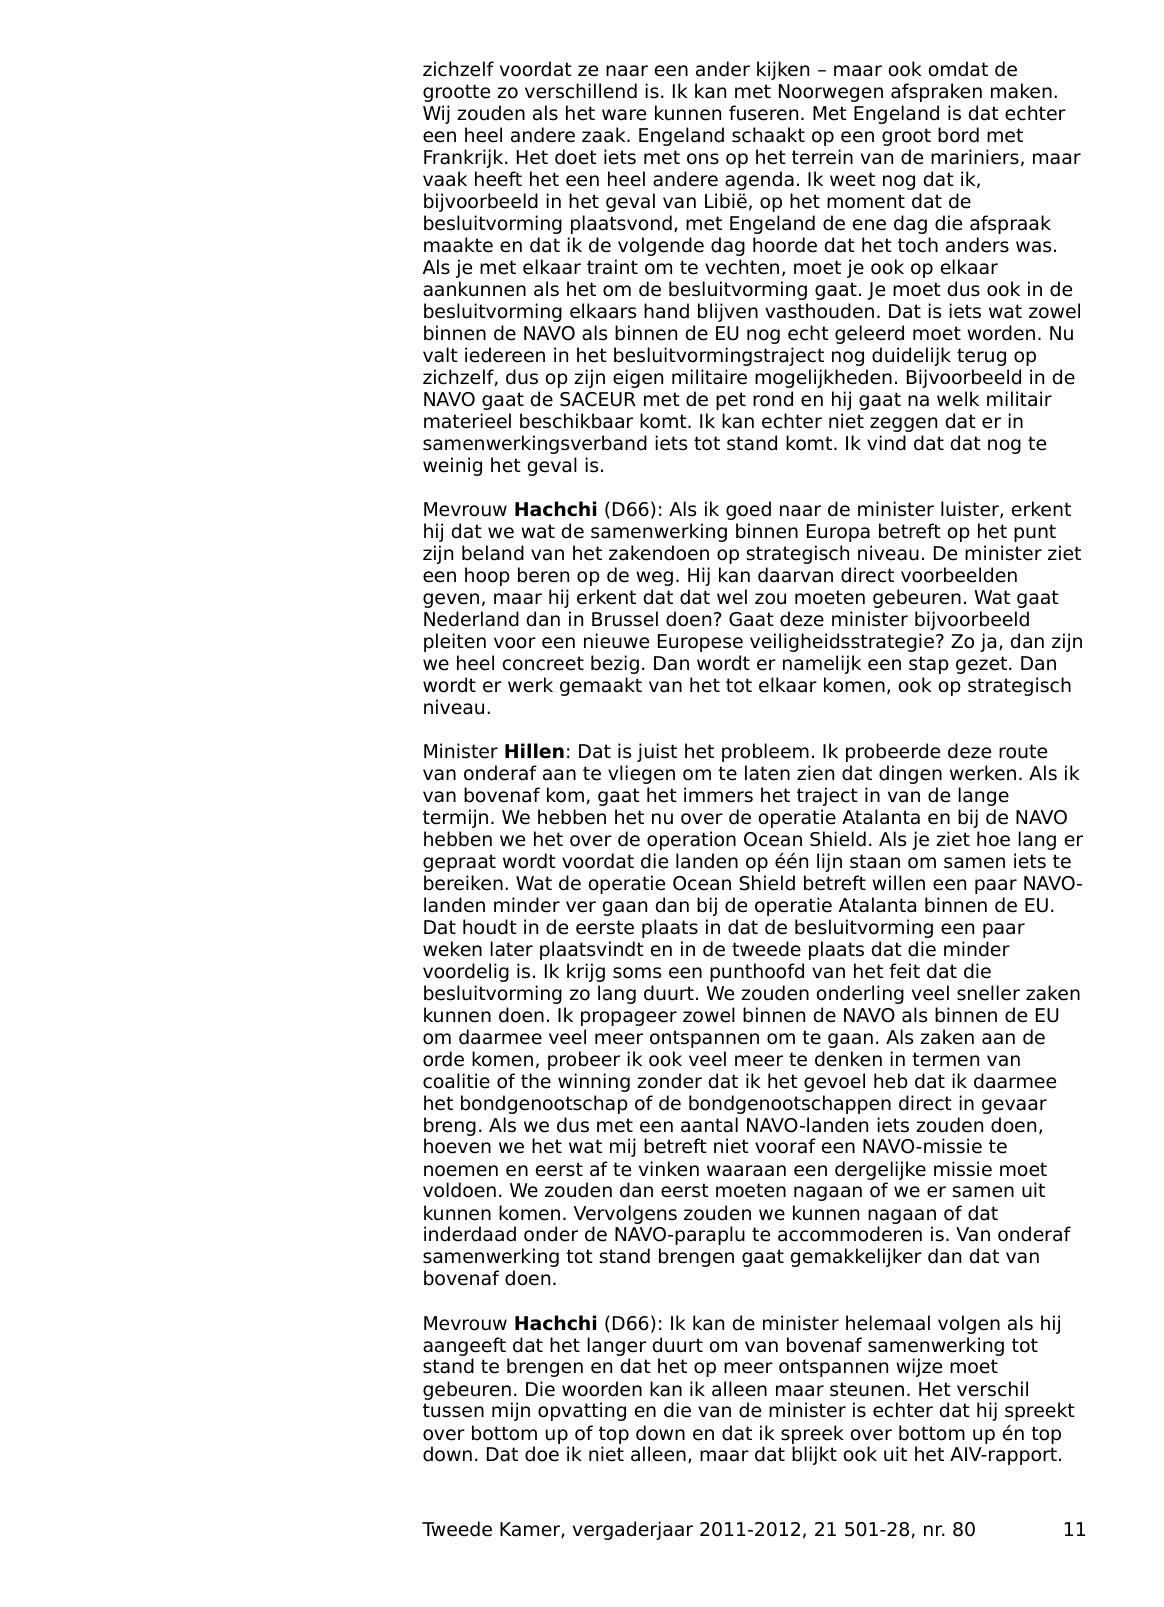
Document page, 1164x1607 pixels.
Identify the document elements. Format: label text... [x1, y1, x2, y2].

text Minister Hillen: Dat is juist het probleem. Ik probeerde deze route van onderaf aan te vliegen om te laten zien dat dingen werken. Als ik van bovenaf kom, gaat het immers het traject in van de lange termijn. We hebben het nu over de operatie Atalanta en bij de NAVO hebben we het over de operation Ocean Shield. Als je ziet hoe lang er gepraat wordt voordat die landen op één lijn staan om samen iets te bereiken. Wat de operatie Ocean Shield betreft willen een paar NAVO-landen minder ver gaan dan bij de operatie Atalanta binnen de EU. Dat houdt in de eerste plaats in dat de besluitvorming een paar weken later plaatsvindt en in de tweede plaats dat die minder voordelig is. Ik krijg soms een punthoofd van het feit dat die besluitvorming zo lang duurt. We zouden onderling veel sneller zaken kunnen doen. Ik propageer zowel binnen de NAVO als binnen de EU om daarmee veel meer ontspannen om te gaan. Als zaken aan de orde komen, probeer ik ook veel meer te denken in termen van coalitie of the winning zonder dat ik het gevoel heb dat ik daarmee het bondgenootschap of de bondgenootschappen direct in gevaar breng. Als we dus met een aantal NAVO-landen iets zouden doen, hoeven we het wat mij betreft niet vooraf een NAVO-missie te noemen en eerst af te vinken waaraan een dergelijke missie moet voldoen. We zouden dan eerst moeten nagaan of we er samen uit kunnen komen. Vervolgens zouden we kunnen nagaan of dat inderdaad onder de NAVO-paraplu te accommoderen is. Van onderaf samenwerking tot stand brengen gaat gemakkelijker dan dat van bovenaf doen. [422, 741, 1087, 1290]
text Mevrouw Hachchi (D66): Als ik goed naar de minister luister, erkent hij dat we wat de samenwerking binnen Europa betreft op het punt zijn beland van het zakendoen op strategisch niveau. De minister ziet een hoop beren op de weg. Hij kan daarvan direct voorbeelden geven, maar hij erkent dat dat wel zou moeten gebeuren. Wat gaat Nederland dan in Brussel doen? Gaat deze minister bijvoorbeeld pleiten voor een nieuwe Europese veiligheidsstrategie? Zo ja, dan zijn we heel concreet bezig. Dan wordt er namelijk een stap gezet. Dan wordt er werk gemaakt van het tot elkaar komen, ook op strategisch niveau. [422, 499, 1087, 719]
text Mevrouw Hachchi (D66): Ik kan de minister helemaal volgen als hij aangeeft dat het langer duurt om van bovenaf samenwerking tot stand te brengen en dat het op meer ontspannen wijze moet gebeuren. Die woorden kan ik alleen maar steunen. Het verschil tussen mijn opvatting en die van de minister is echter dat hij spreekt over bottom up of top down en dat ik spreek over bottom up én top down. Dat doe ik niet alleen, maar dat blijkt ook uit het AIV-rapport. [422, 1312, 1087, 1466]
text zichzelf voordat ze naar een ander kijken – maar ook omdat de grootte zo verschillend is. Ik kan met Noorwegen afspraken maken. Wij zouden als het ware kunnen fuseren. Met Engeland is dat echter een heel andere zaak. Engeland schaakt op een groot bord met Frankrijk. Het doet iets met ons op het terrein van de mariniers, maar vaak heeft het een heel andere agenda. Ik weet nog dat ik, bijvoorbeeld in het geval van Libië, op het moment dat de besluitvorming plaatsvond, met Engeland de ene dag die afspraak maakte en dat ik de volgende dag hoorde dat het toch anders was. Als je met elkaar traint om te vechten, moet je ook op elkaar aankunnen als het om de besluitvorming gaat. Je moet dus ook in de besluitvorming elkaars hand blijven vasthouden. Dat is iets wat zowel binnen de NAVO als binnen de EU nog echt geleerd moet worden. Nu valt iedereen in het besluitvormingstraject nog duidelijk terug op zichzelf, dus op zijn eigen militaire mogelijkheden. Bijvoorbeeld in de NAVO gaat de SACEUR met de pet rond en hij gaat na welk militair materieel beschikbaar komt. Ik kan echter niet zeggen dat er in samenwerkingsverband iets tot stand komt. Ik vind dat dat nog te weinig het geval is. [422, 59, 1087, 477]
